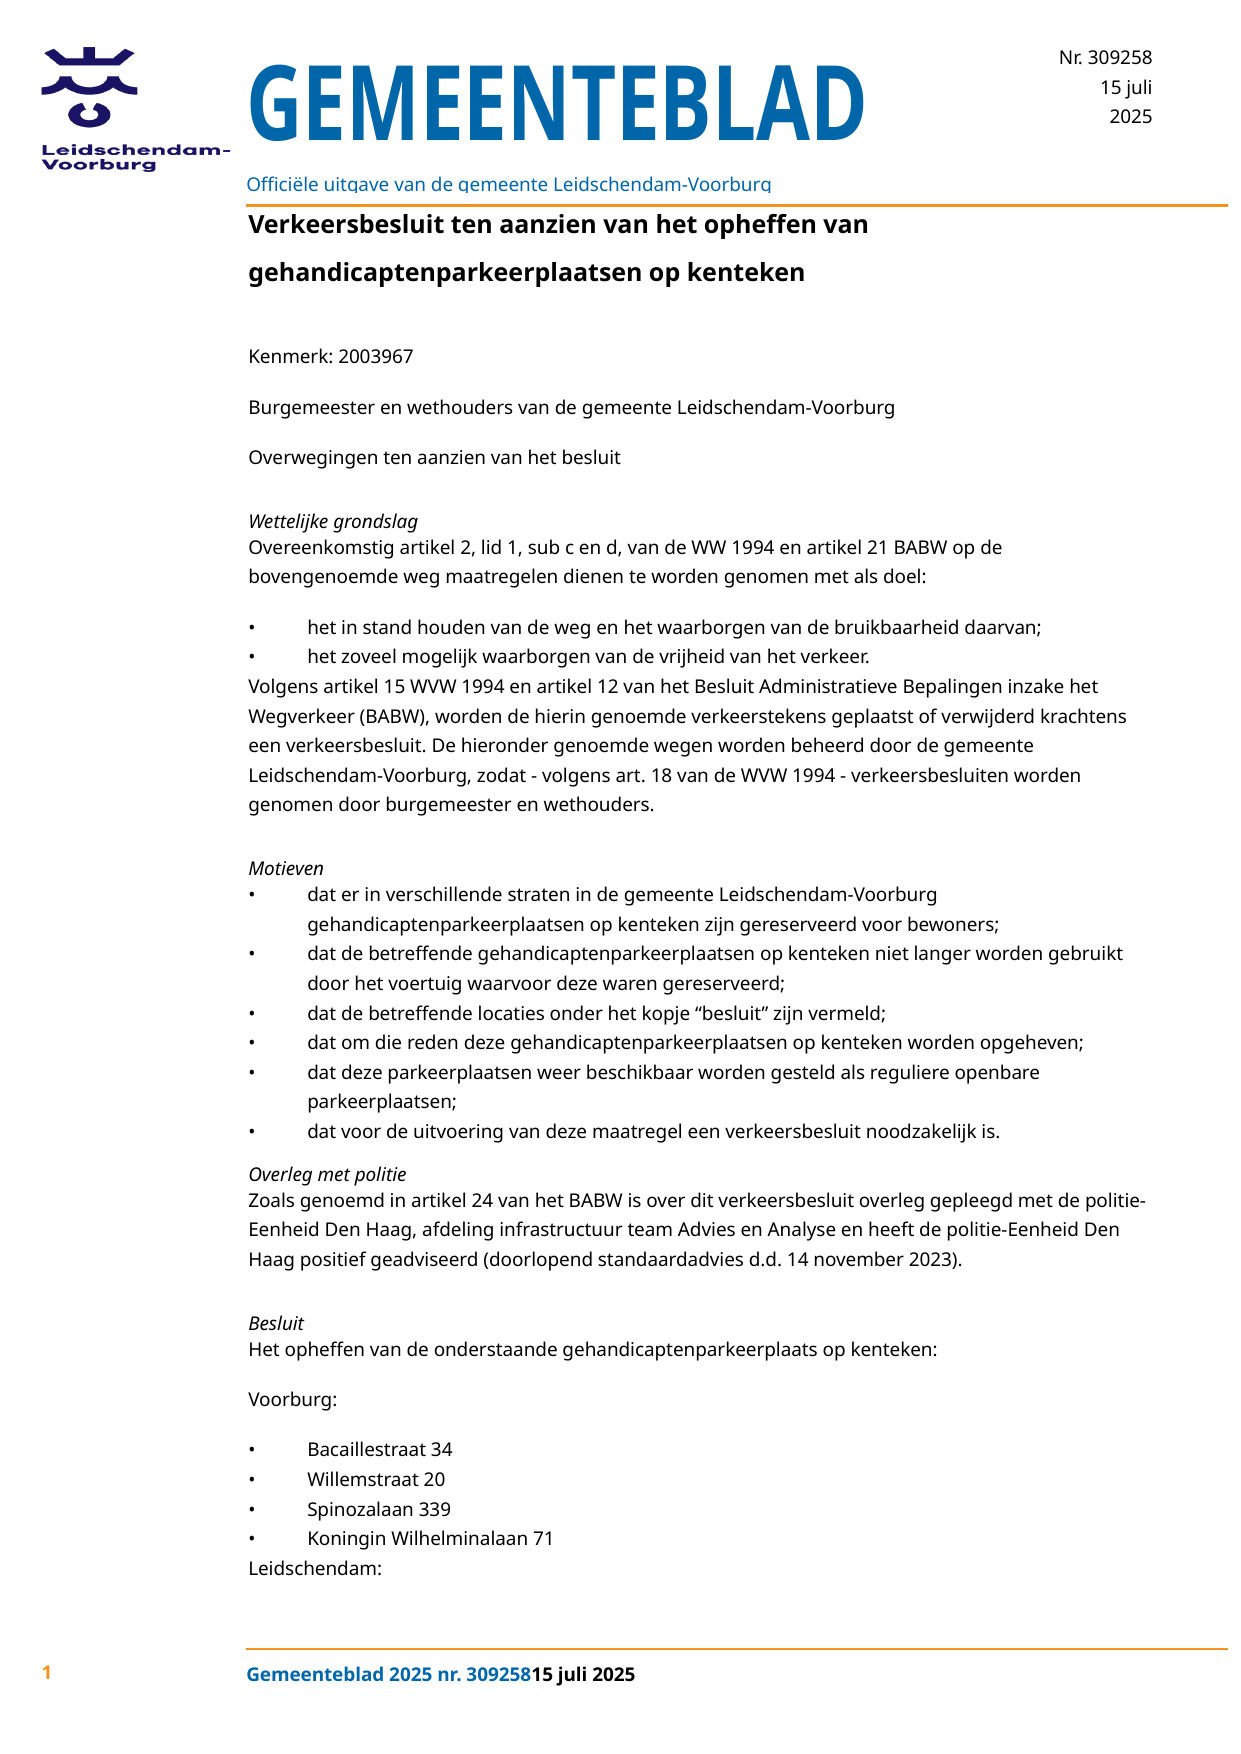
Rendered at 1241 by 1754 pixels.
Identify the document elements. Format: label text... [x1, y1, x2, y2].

picture [41, 47, 231, 172]
text Voorburg: [248, 1386, 1152, 1412]
text Wettelijke grondslag [248, 508, 1152, 534]
list Bacaillestraat 34 [248, 1437, 1152, 1462]
list dat de betreffende gehandicaptenparkeerplaatsen op kenteken niet langer worden gebruikt door het voertuig waarvoor deze waren gereserveerd; [248, 941, 1152, 996]
text Zoals genoemd in artikel 24 van het BABW is over dit verkeersbesluit overleg gepleegd met de politie-Eenheid Den Haag, afdeling infrastructuur team Advies en Analyse en heeft de politie-Eenheid Den Haag positief geadviseerd (doorlopend standaardadvies d.d. 14 november 2023). [248, 1187, 1152, 1272]
list Koningin Wilhelminalaan 71 [248, 1525, 1152, 1551]
list het zoveel mogelijk waarborgen van de vrijheid van het verkeer. [248, 644, 1152, 669]
text Verkeersbesluit ten aanzien van het opheffen van gehandicaptenparkeerplaatsen op kenteken [248, 207, 1152, 288]
text Besluit [248, 1310, 1152, 1336]
text Volgens artikel 15 WVW 1994 en artikel 12 van het Besluit Administratieve Bepalingen inzake het Wegverkeer (BABW), worden de hierin genoemde verkeerstekens geplaatst of verwijderd krachtens een verkeersbesluit. De hieronder genoemde wegen worden beheerd door de gemeente Leidschendam-Voorburg, zodat - volgens art. 18 van de WVW 1994 - verkeersbesluiten worden genomen door burgemeester en wethouders. [248, 673, 1152, 817]
list Willemstraat 20 [248, 1466, 1152, 1492]
list het in stand houden van de weg en het waarborgen van de bruikbaarheid daarvan; [248, 614, 1152, 640]
list dat er in verschillende straten in de gemeente Leidschendam-Voorburg gehandicaptenparkeerplaatsen op kenteken zijn gereserveerd voor bewoners; [248, 881, 1152, 937]
text Overeenkomstig artikel 2, lid 1, sub c en d, van de WW 1994 en artikel 21 BABW op de bovengenoemde weg maatregelen dienen te worden genomen met als doel: [248, 534, 1152, 589]
text Motieven [248, 856, 1152, 881]
list Spinozalaan 339 [248, 1496, 1152, 1521]
text Het opheffen van de onderstaande gehandicaptenparkeerplaats op kenteken: [248, 1336, 1152, 1361]
text Kenmerk: 2003967 [248, 344, 1152, 369]
list dat om die reden deze gehandicaptenparkeerplaatsen op kenteken worden opgeheven; [248, 1029, 1152, 1055]
text Leidschendam: [248, 1555, 1152, 1581]
text Burgemeester en wethouders van de gemeente Leidschendam-Voorburg [248, 394, 1152, 420]
text Overwegingen ten aanzien van het besluit [248, 444, 1152, 470]
list dat voor de uitvoering van deze maatregel een verkeersbesluit noodzakelijk is. [248, 1118, 1152, 1144]
text Overleg met politie [248, 1161, 1152, 1187]
list dat de betreffende locaties onder het kopje “besluit” zijn vermeld; [248, 1000, 1152, 1025]
list dat deze parkeerplaatsen weer beschikbaar worden gesteld als reguliere openbare parkeerplaatsen; [248, 1059, 1152, 1114]
